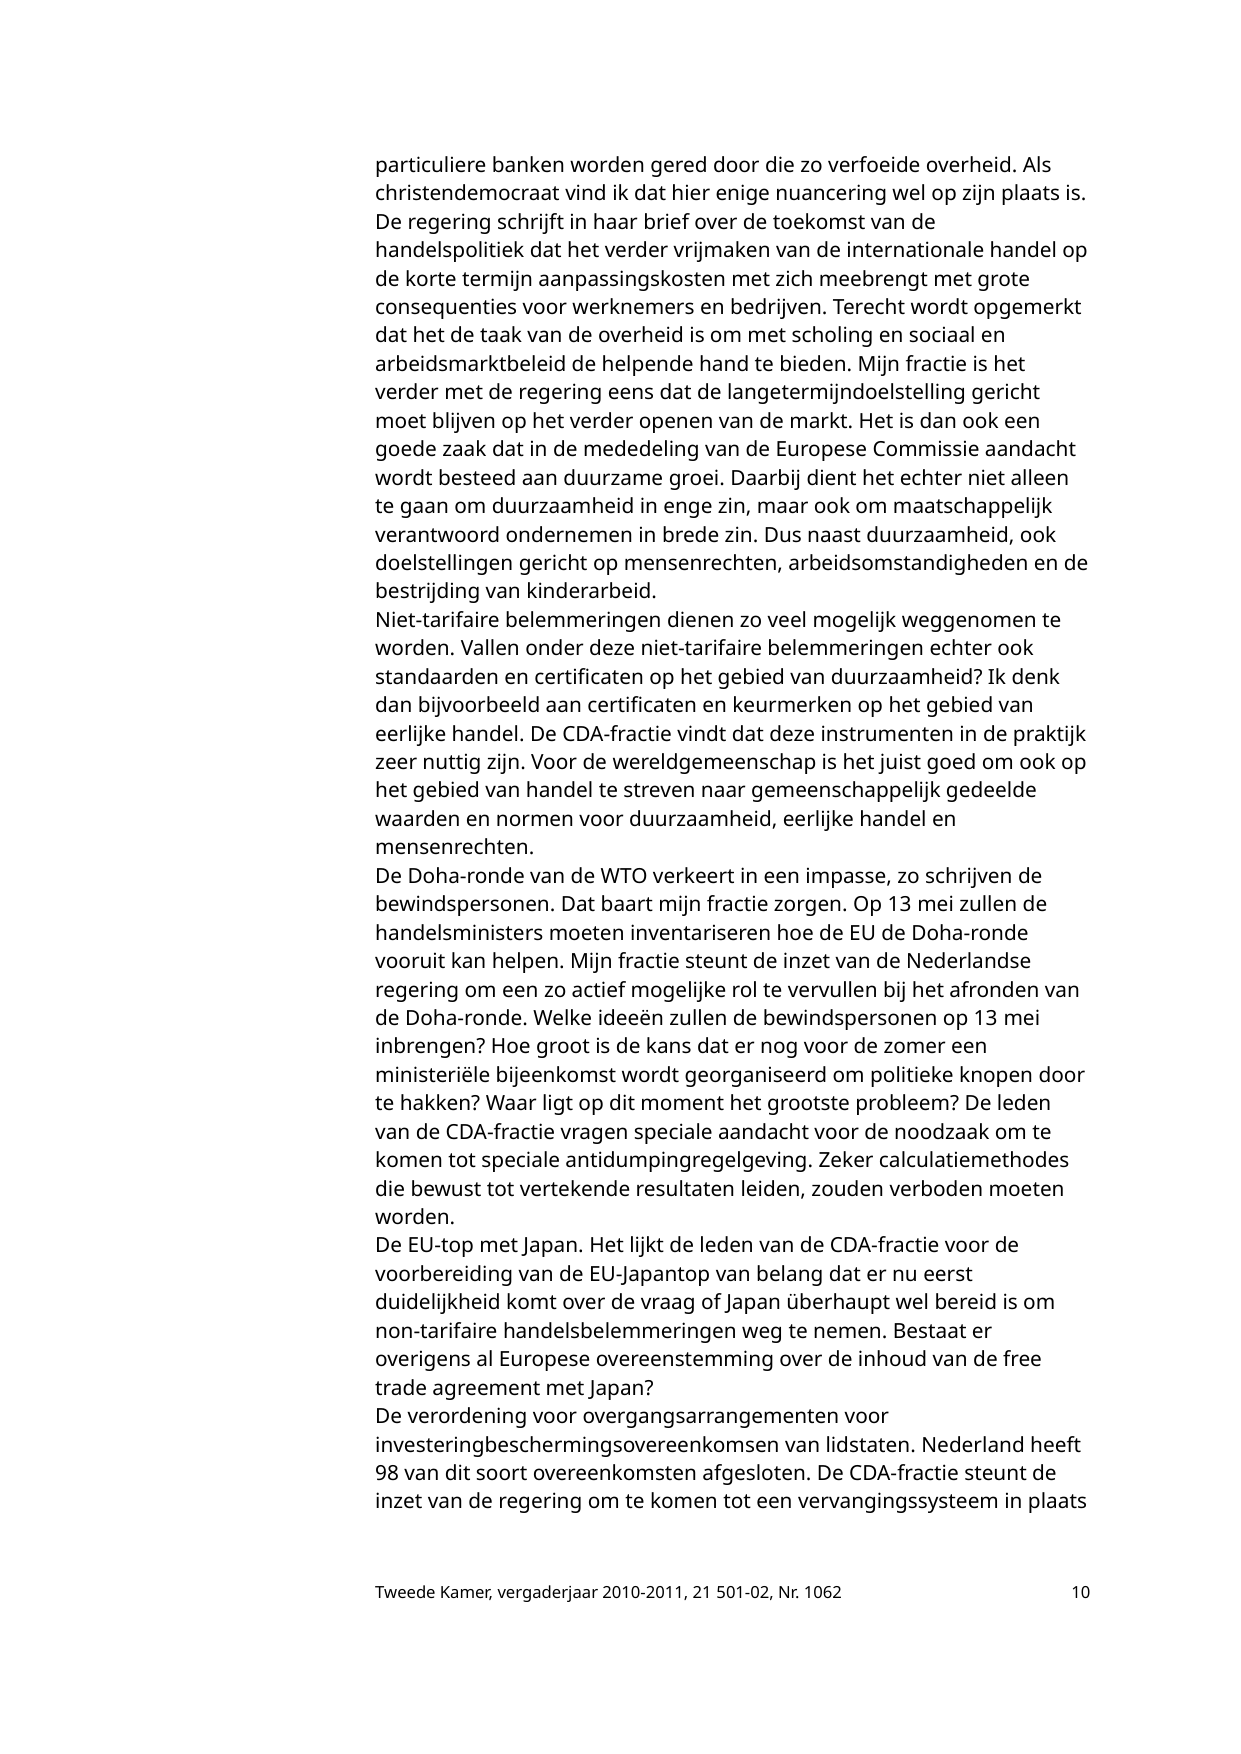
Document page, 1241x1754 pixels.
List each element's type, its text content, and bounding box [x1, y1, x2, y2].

text De regering schrijft in haar brief over de toekomst van de handelspolitiek dat het verder vrijmaken van de internationale handel op de korte termijn aanpassingskosten met zich meebrengt met grote consequenties voor werknemers en bedrijven. Terecht wordt opgemerkt dat het de taak van de overheid is om met scholing en sociaal en arbeidsmarktbeleid de helpende hand te bieden. Mijn fractie is het verder met de regering eens dat de langetermijndoelstelling gericht moet blijven op het verder openen van de markt. Het is dan ook een goede zaak dat in de mededeling van de Europese Commissie aandacht wordt besteed aan duurzame groei. Daarbij dient het echter niet alleen te gaan om duurzaamheid in enge zin, maar ook om maatschappelijk verantwoord ondernemen in brede zin. Dus naast duurzaamheid, ook doelstellingen gericht op mensenrechten, arbeidsomstandigheden en de bestrijding van kinderarbeid. [375, 207, 1090, 605]
text Niet-tarifaire belemmeringen dienen zo veel mogelijk weggenomen te worden. Vallen onder deze niet-tarifaire belemmeringen echter ook standaarden en certificaten op het gebied van duurzaamheid? Ik denk dan bijvoorbeeld aan certificaten en keurmerken op het gebied van eerlijke handel. De CDA-fractie vindt dat deze instrumenten in de praktijk zeer nuttig zijn. Voor de wereldgemeenschap is het juist goed om ook op het gebied van handel te streven naar gemeenschappelijk gedeelde waarden en normen voor duurzaamheid, eerlijke handel en mensenrechten. [375, 605, 1090, 861]
text De verordening voor overgangsarrangementen voor investeringbeschermingsovereenkomsen van lidstaten. Nederland heeft 98 van dit soort overeenkomsten afgesloten. De CDA-fractie steunt de inzet van de regering om te komen tot een vervangingssysteem in plaats [375, 1401, 1090, 1515]
text particuliere banken worden gered door die zo verfoeide overheid. Als christendemocraat vind ik dat hier enige nuancering wel op zijn plaats is. [375, 150, 1090, 207]
text De Doha-ronde van de WTO verkeert in een impasse, zo schrijven de bewindspersonen. Dat baart mijn fractie zorgen. Op 13 mei zullen de handelsministers moeten inventariseren hoe de EU de Doha-ronde vooruit kan helpen. Mijn fractie steunt de inzet van de Nederlandse regering om een zo actief mogelijke rol te vervullen bij het afronden van de Doha-ronde. Welke ideeën zullen de bewindspersonen op 13 mei inbrengen? Hoe groot is de kans dat er nog voor de zomer een ministeriële bijeenkomst wordt georganiseerd om politieke knopen door te hakken? Waar ligt op dit moment het grootste probleem? De leden van de CDA-fractie vragen speciale aandacht voor de noodzaak om te komen tot speciale antidumpingregelgeving. Zeker calculatiemethodes die bewust tot vertekende resultaten leiden, zouden verboden moeten worden. [375, 861, 1090, 1231]
text De EU-top met Japan. Het lijkt de leden van de CDA-fractie voor de voorbereiding van de EU-Japantop van belang dat er nu eerst duidelijkheid komt over de vraag of Japan überhaupt wel bereid is om non-tarifaire handelsbelemmeringen weg te nemen. Bestaat er overigens al Europese overeenstemming over de inhoud van de free trade agreement met Japan? [375, 1231, 1090, 1401]
